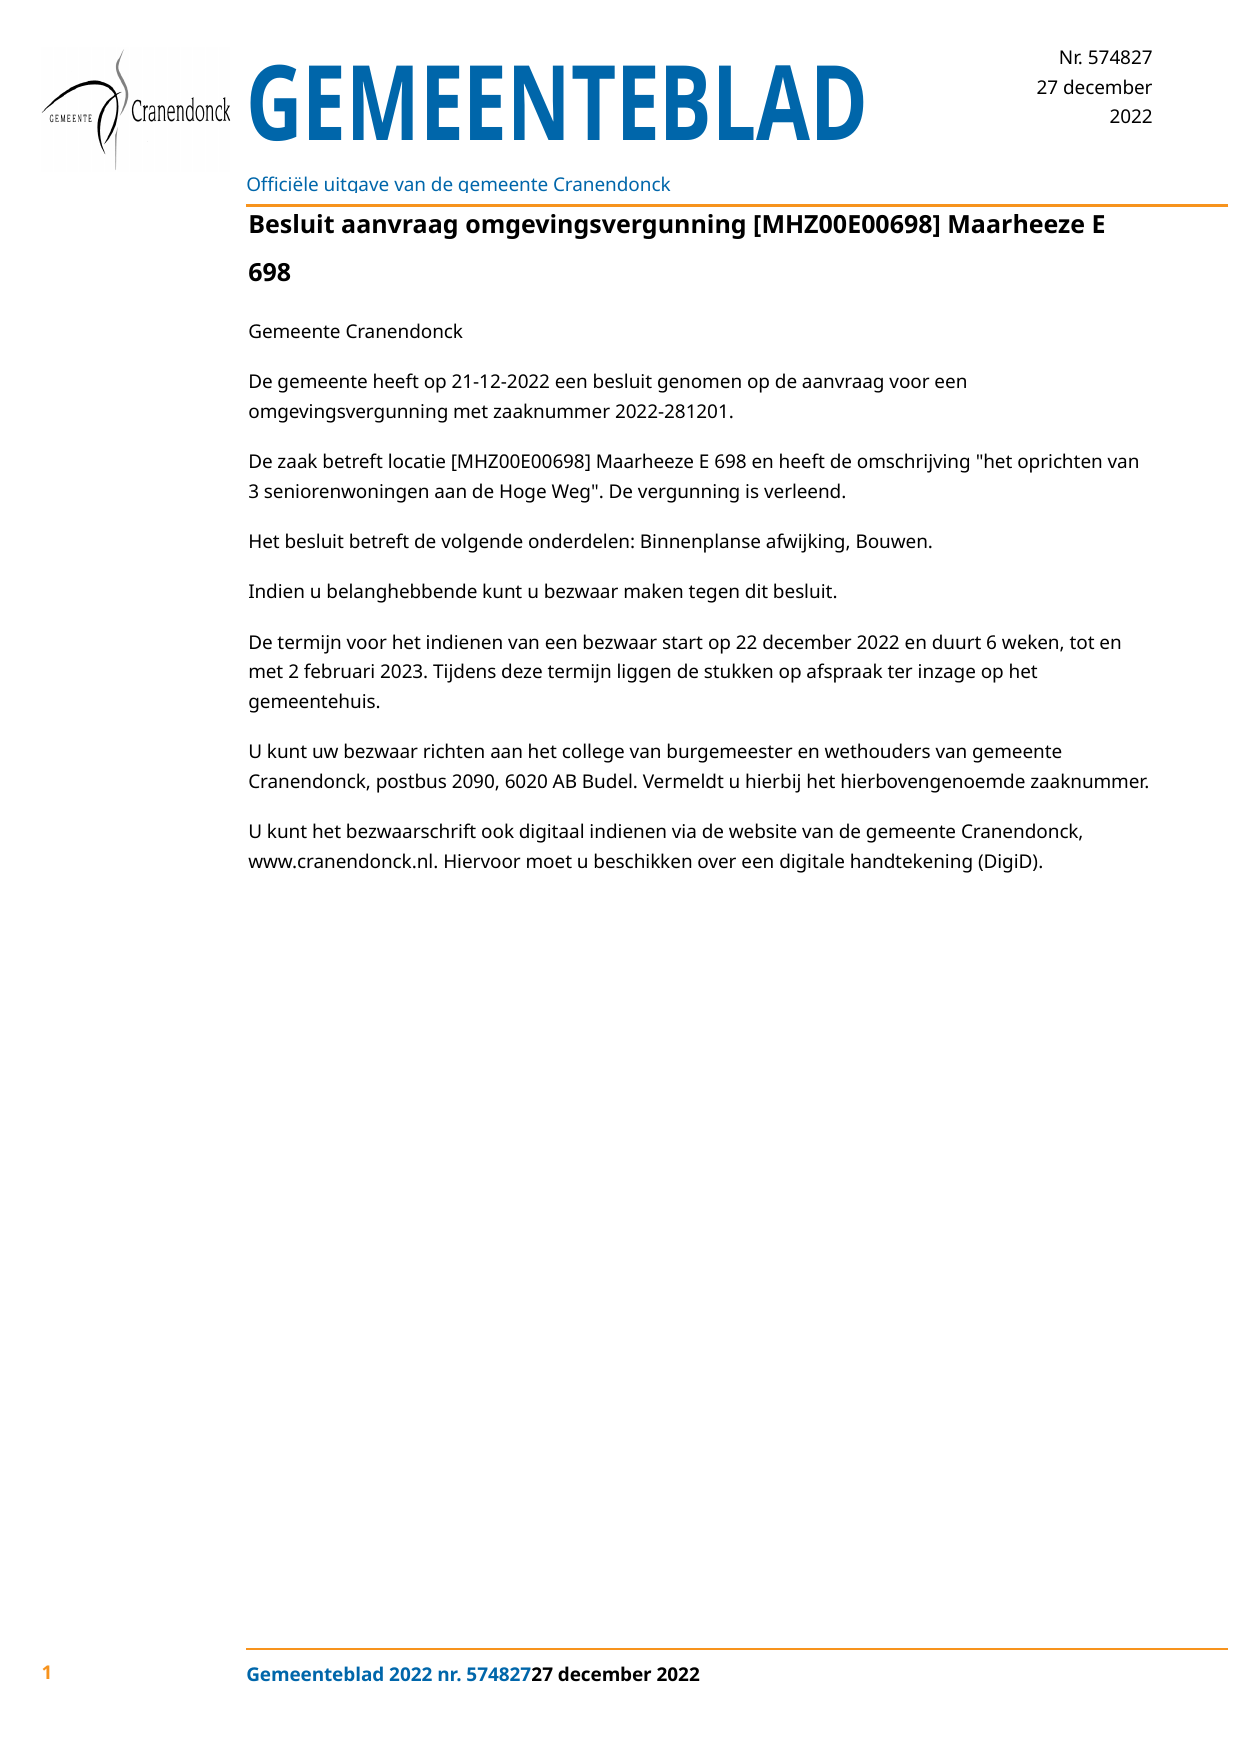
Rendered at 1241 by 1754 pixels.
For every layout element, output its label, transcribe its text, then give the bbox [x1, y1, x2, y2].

text De termijn voor het indienen van een bezwaar start op 22 december 2022 en duurt 6 weken, tot en met 2 februari 2023. Tijdens deze termijn liggen de stukken op afspraak ter inzage op het gemeentehuis. [248, 629, 1152, 714]
text Indien u belanghebbende kunt u bezwaar maken tegen dit besluit. [248, 579, 1152, 604]
text Besluit aanvraag omgevingsvergunning [MHZ00E00698] Maarheeze E 698 [248, 207, 1152, 288]
picture [41, 47, 231, 172]
text Gemeente Cranendonck [248, 318, 1152, 344]
text U kunt het bezwaarschrift ook digitaal indienen via de website van de gemeente Cranendonck, www.cranendonck.nl. Hiervoor moet u beschikken over een digitale handtekening (DigiD). [248, 819, 1152, 874]
text De zaak betreft locatie [MHZ00E00698] Maarheeze E 698 en heeft de omschrijving "het oprichten van 3 seniorenwoningen aan de Hoge Weg". De vergunning is verleend. [248, 448, 1152, 504]
text Het besluit betreft de volgende onderdelen: Binnenplanse afwijking, Bouwen. [248, 528, 1152, 554]
text U kunt uw bezwaar richten aan het college van burgemeester en wethouders van gemeente Cranendonck, postbus 2090, 6020 AB Budel. Vermeldt u hierbij het hierbovengenoemde zaaknummer. [248, 739, 1152, 794]
text De gemeente heeft op 21-12-2022 een besluit genomen op de aanvraag voor een omgevingsvergunning met zaaknummer 2022-281201. [248, 368, 1152, 424]
